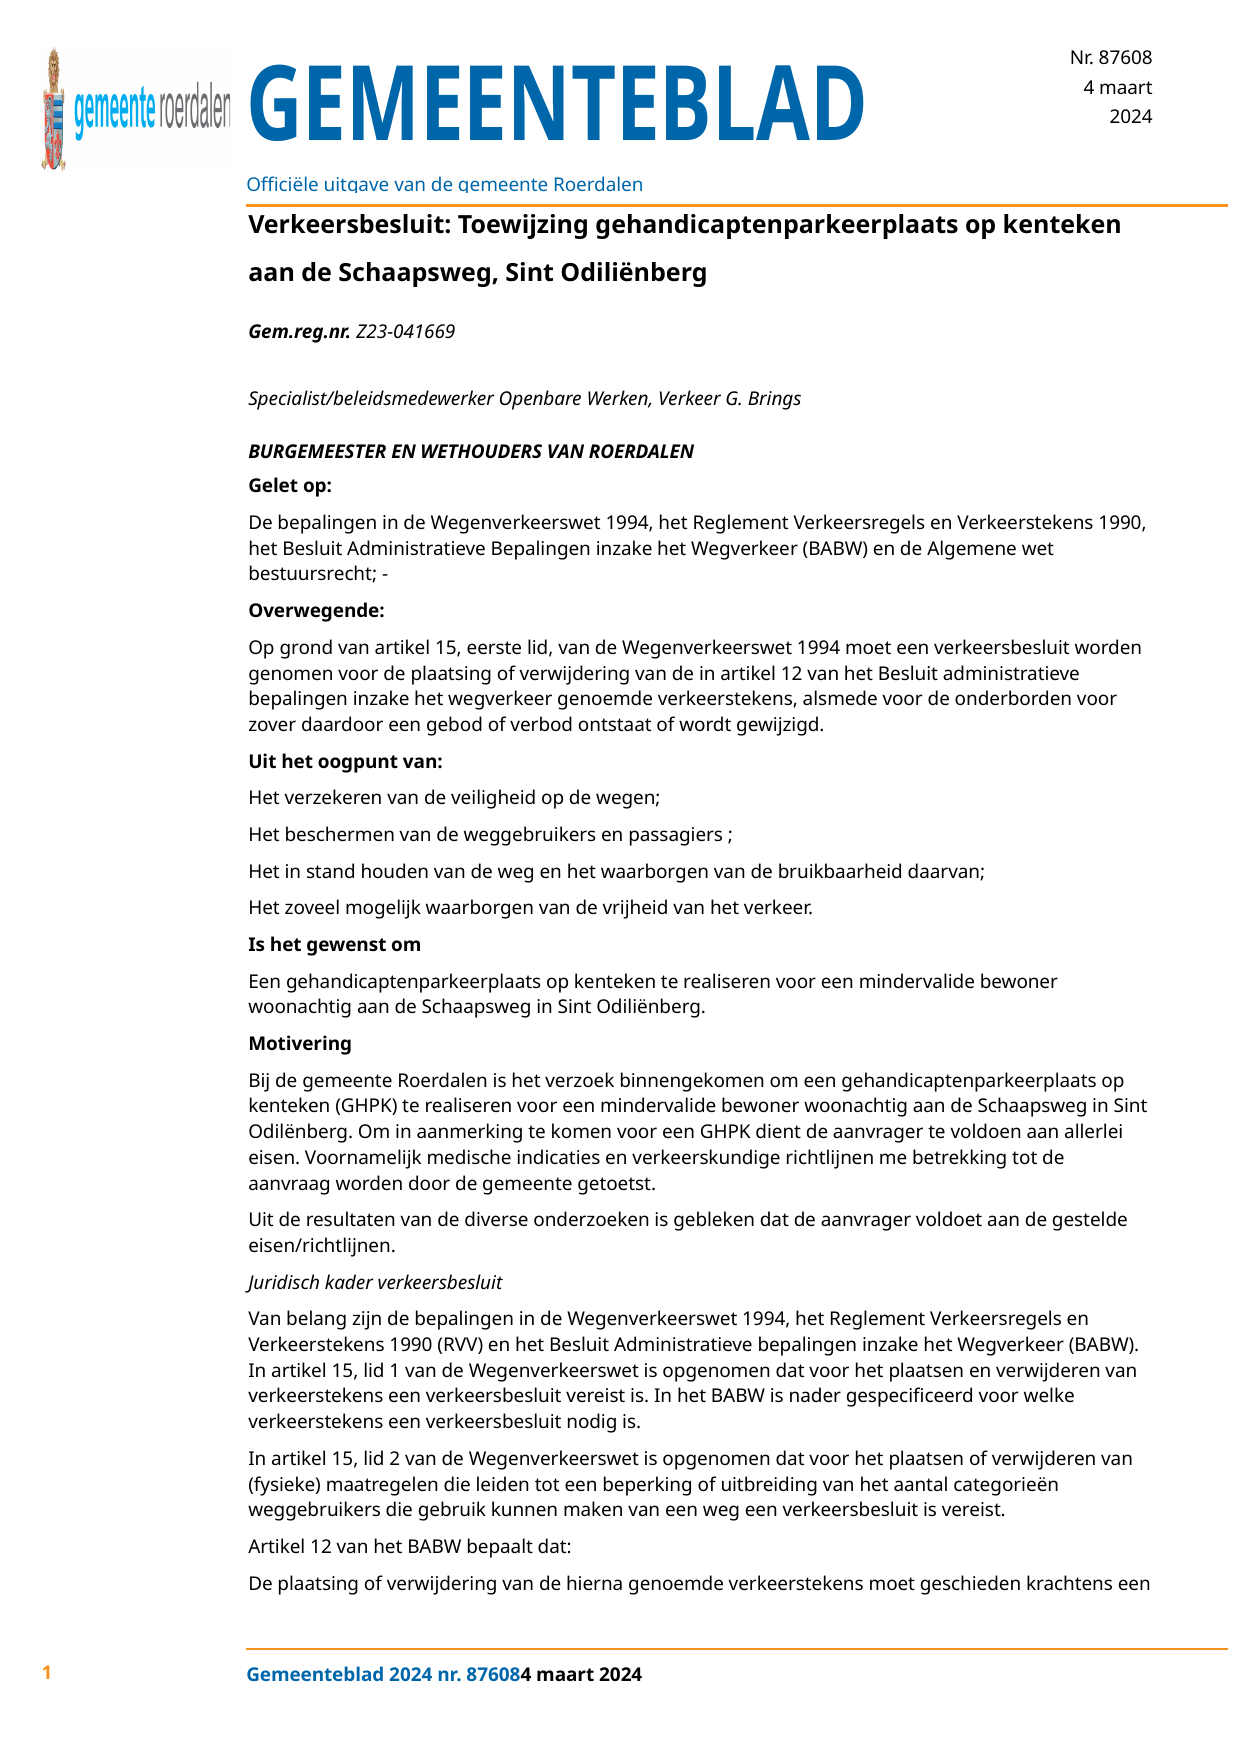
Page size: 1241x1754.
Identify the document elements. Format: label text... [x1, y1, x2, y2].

text Gem.reg.nr. Z23-041669 [248, 318, 1152, 344]
text Artikel 12 van het BABW bepaalt dat: [248, 1533, 1152, 1559]
text Gelet op: [248, 472, 1152, 498]
text Is het gewenst om [248, 931, 1152, 957]
text Een gehandicaptenparkeerplaats op kenteken te realiseren voor een mindervalide bewoner woonachtig aan de Schaapsweg in Sint Odiliënberg. [248, 968, 1152, 1019]
picture [41, 47, 231, 172]
text Juridisch kader verkeersbesluit [248, 1269, 1152, 1294]
text BURGEMEESTER EN WETHOUDERS VAN ROERDALEN [248, 438, 1152, 464]
text Het verzekeren van de veiligheid op de wegen; [248, 784, 1152, 810]
text Specialist/beleidsmedewerker Openbare Werken, Verkeer G. Brings [248, 386, 1152, 411]
text De plaatsing of verwijdering van de hierna genoemde verkeerstekens moet geschieden krachtens een [248, 1570, 1152, 1596]
text Verkeersbesluit: Toewijzing gehandicaptenparkeerplaats op kenteken aan de Schaapsweg, Sint Odiliënberg [248, 207, 1152, 288]
text Van belang zijn de bepalingen in de Wegenverkeerswet 1994, het Reglement Verkeersregels en Verkeerstekens 1990 (RVV) en het Besluit Administratieve bepalingen inzake het Wegverkeer (BABW). In artikel 15, lid 1 van de Wegenverkeerswet is opgenomen dat voor het plaatsen en verwijderen van verkeerstekens een verkeersbesluit vereist is. In het BABW is nader gespecificeerd voor welke verkeerstekens een verkeersbesluit nodig is. [248, 1306, 1152, 1434]
text In artikel 15, lid 2 van de Wegenverkeerswet is opgenomen dat voor het plaatsen of verwijderen van (fysieke) maatregelen die leiden tot een beperking of uitbreiding van het aantal categorieën weggebruikers die gebruik kunnen maken van een weg een verkeersbesluit is vereist. [248, 1445, 1152, 1522]
text Bij de gemeente Roerdalen is het verzoek binnengekomen om een gehandicaptenparkeerplaats op kenteken (GHPK) te realiseren voor een mindervalide bewoner woonachtig aan de Schaapsweg in Sint Odilënberg. Om in aanmerking te komen voor een GHPK dient de aanvrager te voldoen aan allerlei eisen. Voornamelijk medische indicaties en verkeerskundige richtlijnen me betrekking tot de aanvraag worden door de gemeente getoetst. [248, 1067, 1152, 1196]
text De bepalingen in de Wegenverkeerswet 1994, het Reglement Verkeersregels en Verkeerstekens 1990, het Besluit Administratieve Bepalingen inzake het Wegverkeer (BABW) en de Algemene wet bestuursrecht; - [248, 509, 1152, 586]
text Op grond van artikel 15, eerste lid, van de Wegenverkeerswet 1994 moet een verkeersbesluit worden genomen voor de plaatsing of verwijdering van de in artikel 12 van het Besluit administratieve bepalingen inzake het wegverkeer genoemde verkeerstekens, alsmede voor de onderborden voor zover daardoor een gebod of verbod ontstaat of wordt gewijzigd. [248, 634, 1152, 737]
text Motivering [248, 1030, 1152, 1056]
text Het beschermen van de weggebruikers en passagiers ; [248, 821, 1152, 847]
text Het zoveel mogelijk waarborgen van de vrijheid van het verkeer. [248, 894, 1152, 920]
text Uit de resultaten van de diverse onderzoeken is gebleken dat de aanvrager voldoet aan de gestelde eisen/richtlijnen. [248, 1206, 1152, 1258]
text Overwegende: [248, 597, 1152, 623]
text Het in stand houden van de weg en het waarborgen van de bruikbaarheid daarvan; [248, 858, 1152, 883]
text Uit het oogpunt van: [248, 748, 1152, 773]
